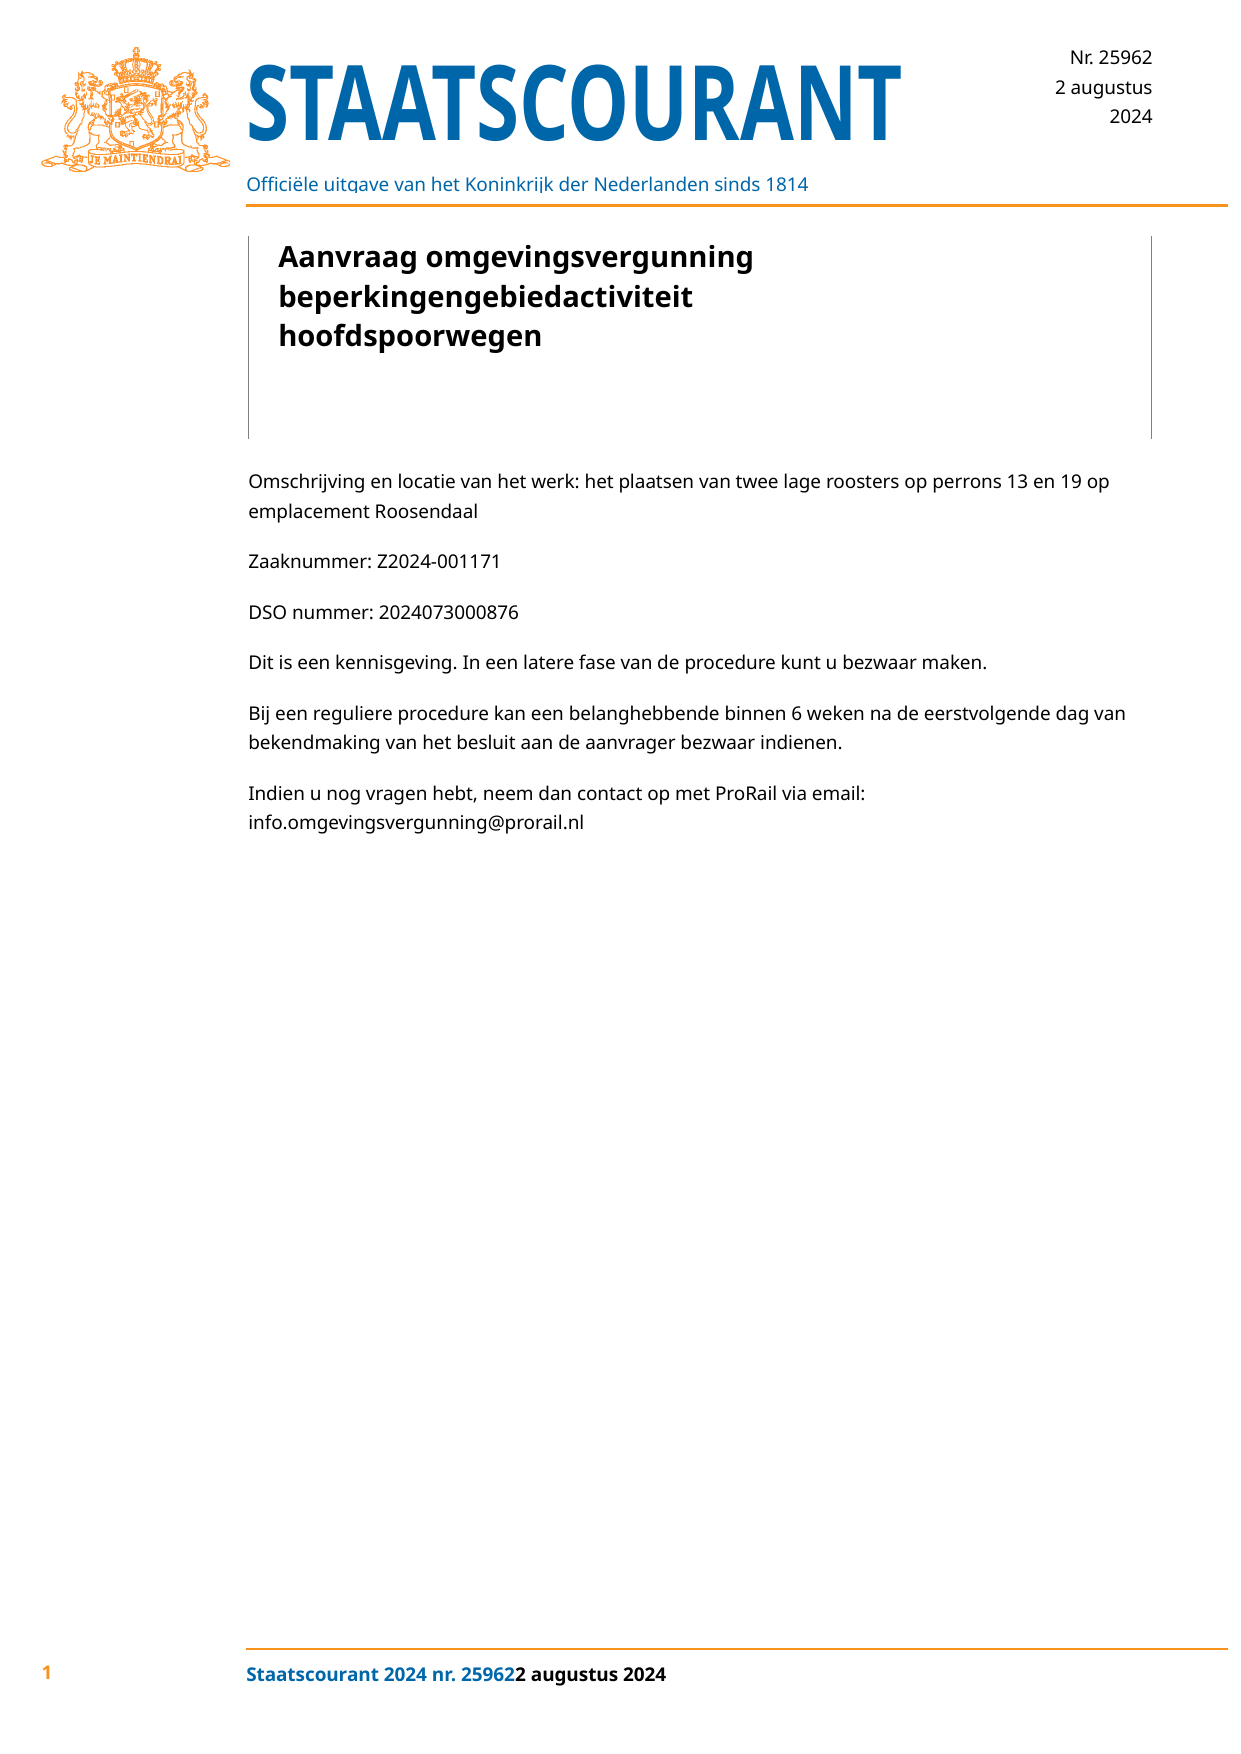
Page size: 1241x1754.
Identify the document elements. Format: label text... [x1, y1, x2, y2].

table_header [850, 236, 912, 413]
text Bij een reguliere procedure kan een belanghebbende binnen 6 weken na de eerstvolgende dag van bekendmaking van het besluit aan de aanvrager bezwaar indienen. [248, 700, 1152, 755]
text Zaaknummer: Z2024-001171 [248, 549, 1152, 574]
text Omschrijving en locatie van het werk: het plaatsen van twee lage roosters op perrons 13 en 19 op emplacement Roosendaal [248, 469, 1152, 524]
text Indien u nog vragen hebt, neem dan contact op met ProRail via email: info.omgevingsvergunning@prorail.nl [248, 780, 1152, 835]
text DSO nummer: 2024073000876 [248, 599, 1152, 625]
picture [41, 47, 231, 172]
table_header [1090, 236, 1151, 413]
text Dit is een kennisgeving. In een latere fase van de procedure kunt u bezwaar maken. [248, 649, 1152, 675]
table_header Aanvraag omgevingsvergunning beperkingengebiedactiviteit hoofdspoorwegen [249, 236, 850, 439]
table_header [850, 414, 1151, 439]
picture [912, 236, 1090, 414]
